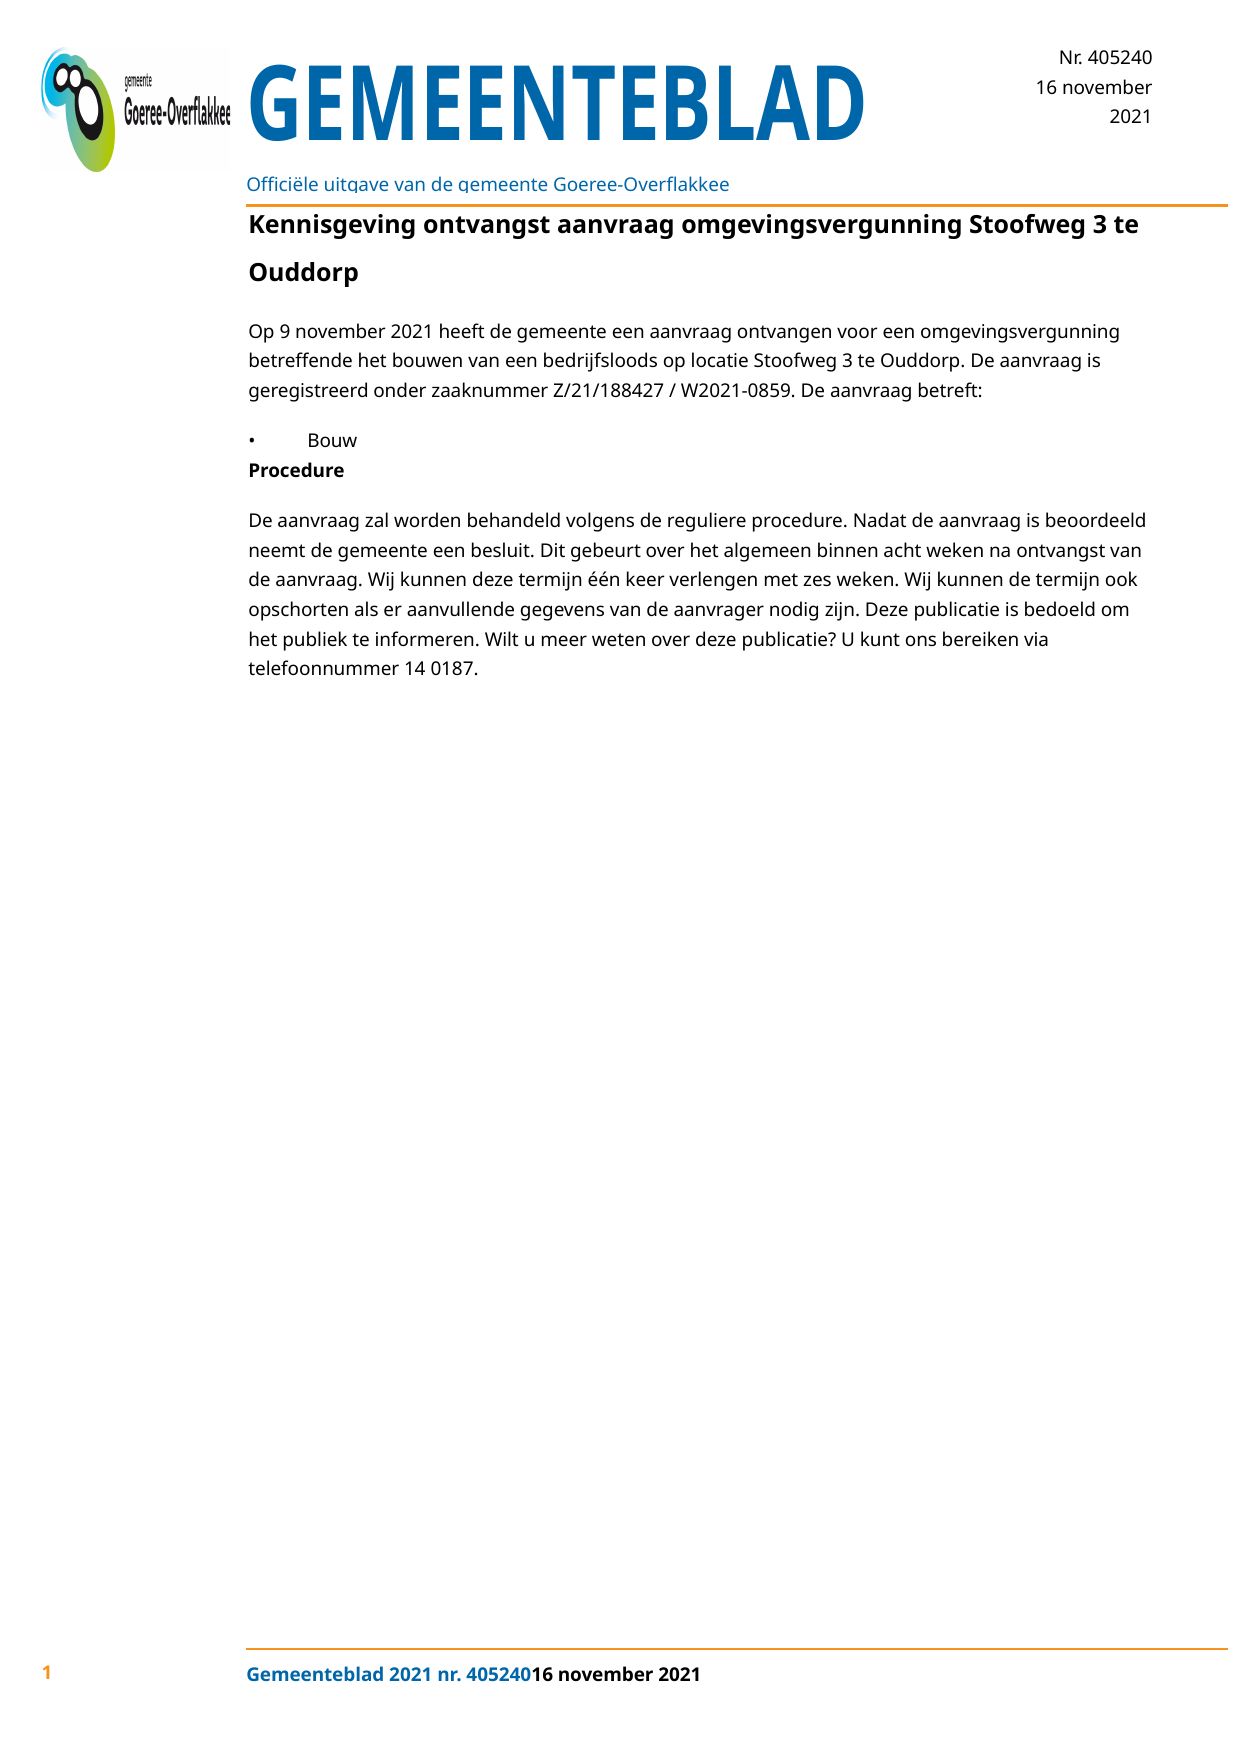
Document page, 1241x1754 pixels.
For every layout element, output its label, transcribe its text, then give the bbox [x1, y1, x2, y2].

text De aanvraag zal worden behandeld volgens de reguliere procedure. Nadat de aanvraag is beoordeeld neemt de gemeente een besluit. Dit gebeurt over het algemeen binnen acht weken na ontvangst van de aanvraag. Wij kunnen deze termijn één keer verlengen met zes weken. Wij kunnen de termijn ook opschorten als er aanvullende gegevens van de aanvrager nodig zijn. Deze publicatie is bedoeld om het publiek te informeren. Wilt u meer weten over deze publicatie? U kunt ons bereiken via telefoonnummer 14 0187. [248, 507, 1152, 681]
list Bouw [248, 427, 1152, 453]
text Procedure [248, 457, 1152, 483]
text Kennisgeving ontvangst aanvraag omgevingsvergunning Stoofweg 3 te Ouddorp [248, 207, 1152, 288]
picture [41, 47, 231, 172]
text Op 9 november 2021 heeft de gemeente een aanvraag ontvangen voor een omgevingsvergunning betreffende het bouwen van een bedrijfsloods op locatie Stoofweg 3 te Ouddorp. De aanvraag is geregistreerd onder zaaknummer Z/21/188427 / W2021-0859. De aanvraag betreft: [248, 318, 1152, 403]
